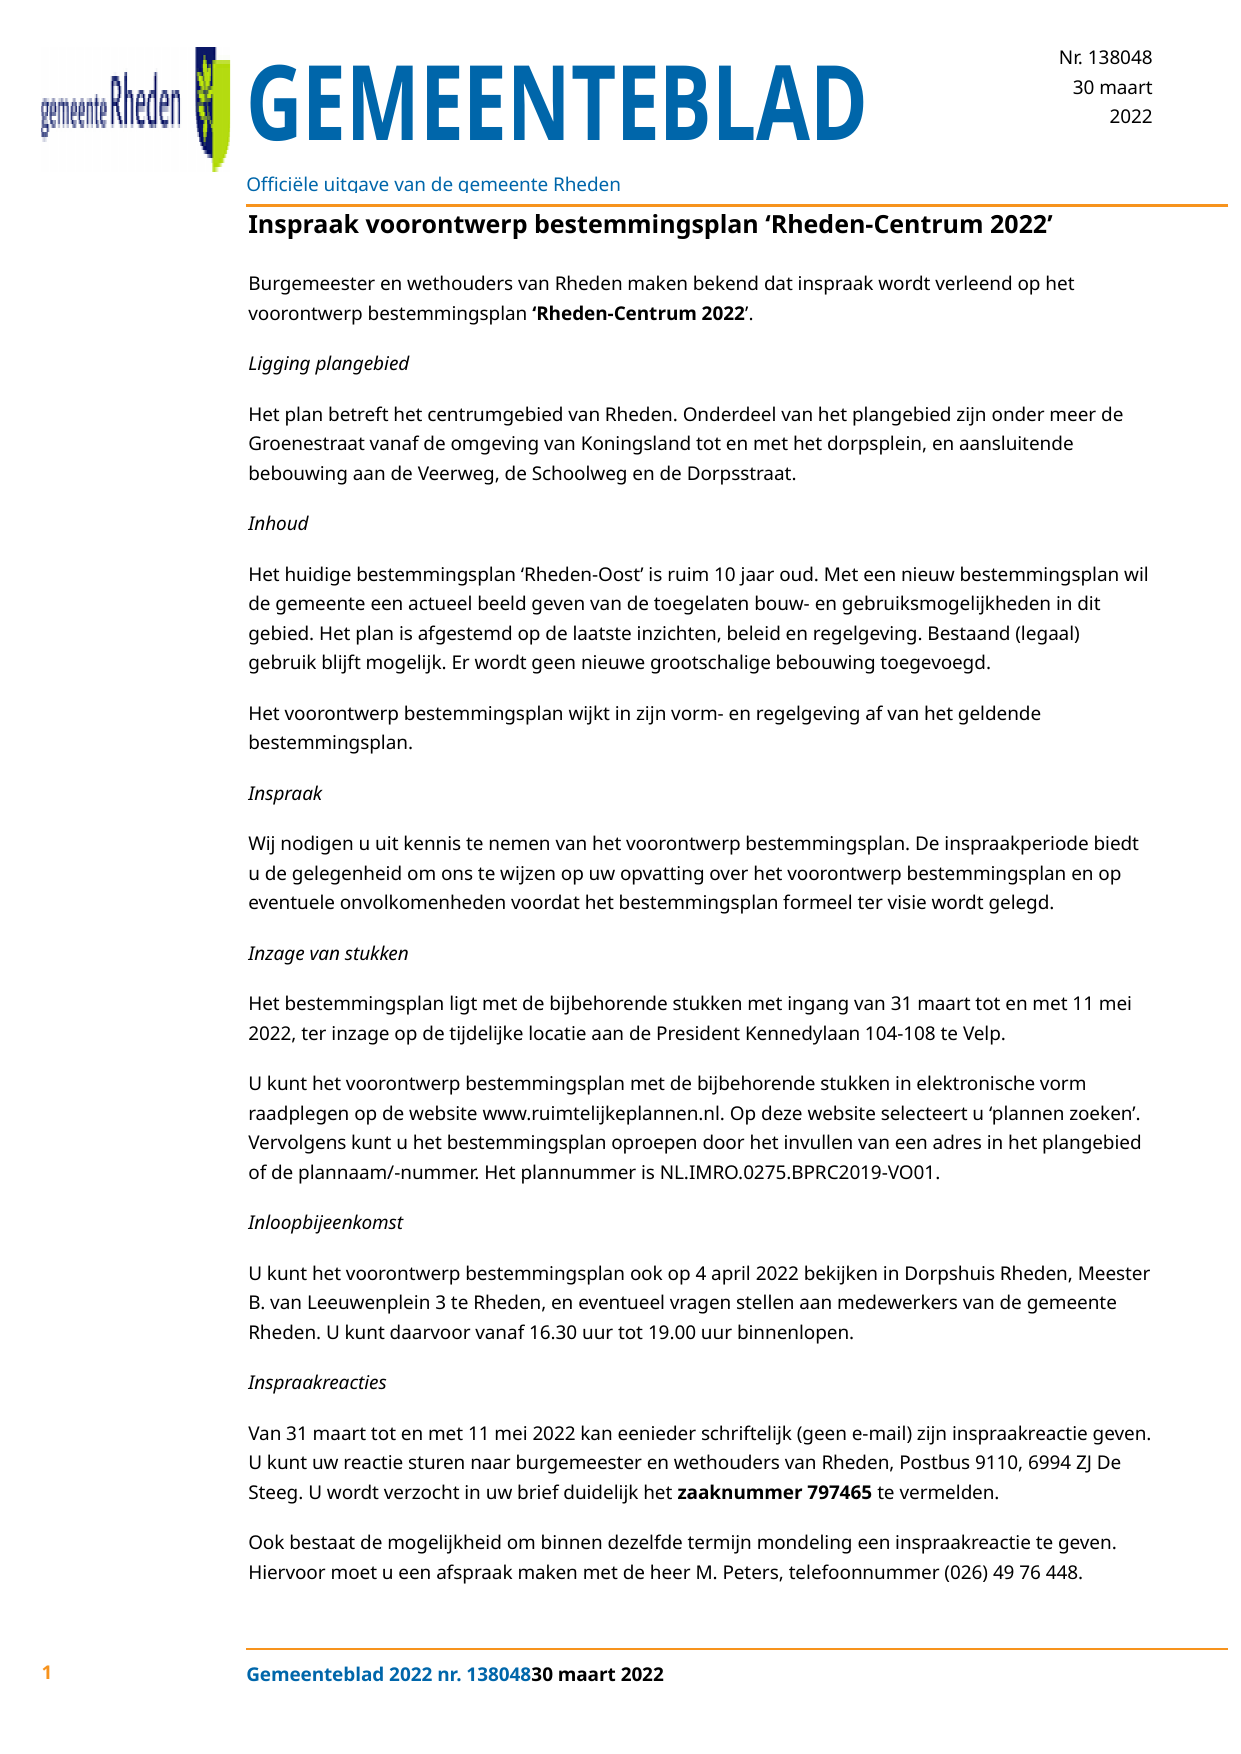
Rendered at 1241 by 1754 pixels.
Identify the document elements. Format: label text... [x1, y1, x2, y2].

text Inspraakreacties [248, 1369, 1152, 1395]
text Inzage van stukken [248, 940, 1152, 966]
text U kunt het voorontwerp bestemmingsplan met de bijbehorende stukken in elektronische vorm raadplegen op de website www.ruimtelijkeplannen.nl. Op deze website selecteert u ‘plannen zoeken’. Vervolgens kunt u het bestemmingsplan oproepen door het invullen van een adres in het plangebied of de plannaam/-nummer. Het plannummer is NL.IMRO.0275.BPRC2019-VO01. [248, 1070, 1152, 1185]
text Wij nodigen u uit kennis te nemen van het voorontwerp bestemmingsplan. De inspraakperiode biedt u de gelegenheid om ons te wijzen op uw opvatting over het voorontwerp bestemmingsplan en op eventuele onvolkomenheden voordat het bestemmingsplan formeel ter visie wordt gelegd. [248, 830, 1152, 915]
text Het plan betreft het centrumgebied van Rheden. Onderdeel van het plangebied zijn onder meer de Groenestraat vanaf de omgeving van Koningsland tot en met het dorpsplein, en aansluitende bebouwing aan de Veerweg, de Schoolweg en de Dorpsstraat. [248, 401, 1152, 486]
text Ook bestaat de mogelijkheid om binnen dezelfde termijn mondeling een inspraakreactie te geven. Hiervoor moet u een afspraak maken met de heer M. Peters, telefoonnummer (026) 49 76 448. [248, 1529, 1152, 1585]
text Inhoud [248, 510, 1152, 536]
text Ligging plangebied [248, 350, 1152, 376]
picture [41, 47, 231, 172]
text Inspraak [248, 780, 1152, 806]
text Inloopbijeenkomst [248, 1209, 1152, 1235]
text Het voorontwerp bestemmingsplan wijkt in zijn vorm- en regelgeving af van het geldende bestemmingsplan. [248, 700, 1152, 755]
text Het bestemmingsplan ligt met de bijbehorende stukken met ingang van 31 maart tot en met 11 mei 2022, ter inzage op de tijdelijke locatie aan de President Kennedylaan 104-108 te Velp. [248, 990, 1152, 1046]
text Burgemeester en wethouders van Rheden maken bekend dat inspraak wordt verleend op het voorontwerp bestemmingsplan ‘Rheden-Centrum 2022’. [248, 270, 1152, 326]
text Inspraak voorontwerp bestemmingsplan ‘Rheden-Centrum 2022’ [248, 207, 1152, 241]
text Het huidige bestemmingsplan ‘Rheden-Oost’ is ruim 10 jaar oud. Met een nieuw bestemmingsplan wil de gemeente een actueel beeld geven van de toegelaten bouw- en gebruiksmogelijkheden in dit gebied. Het plan is afgestemd op de laatste inzichten, beleid en regelgeving. Bestaand (legaal) gebruik blijft mogelijk. Er wordt geen nieuwe grootschalige bebouwing toegevoegd. [248, 561, 1152, 675]
text Van 31 maart tot en met 11 mei 2022 kan eenieder schriftelijk (geen e-mail) zijn inspraakreactie geven. U kunt uw reactie sturen naar burgemeester en wethouders van Rheden, Postbus 9110, 6994 ZJ De Steeg. U wordt verzocht in uw brief duidelijk het zaaknummer 797465 te vermelden. [248, 1420, 1152, 1505]
text U kunt het voorontwerp bestemmingsplan ook op 4 april 2022 bekijken in Dorpshuis Rheden, Meester B. van Leeuwenplein 3 te Rheden, en eventueel vragen stellen aan medewerkers van de gemeente Rheden. U kunt daarvoor vanaf 16.30 uur tot 19.00 uur binnenlopen. [248, 1260, 1152, 1345]
